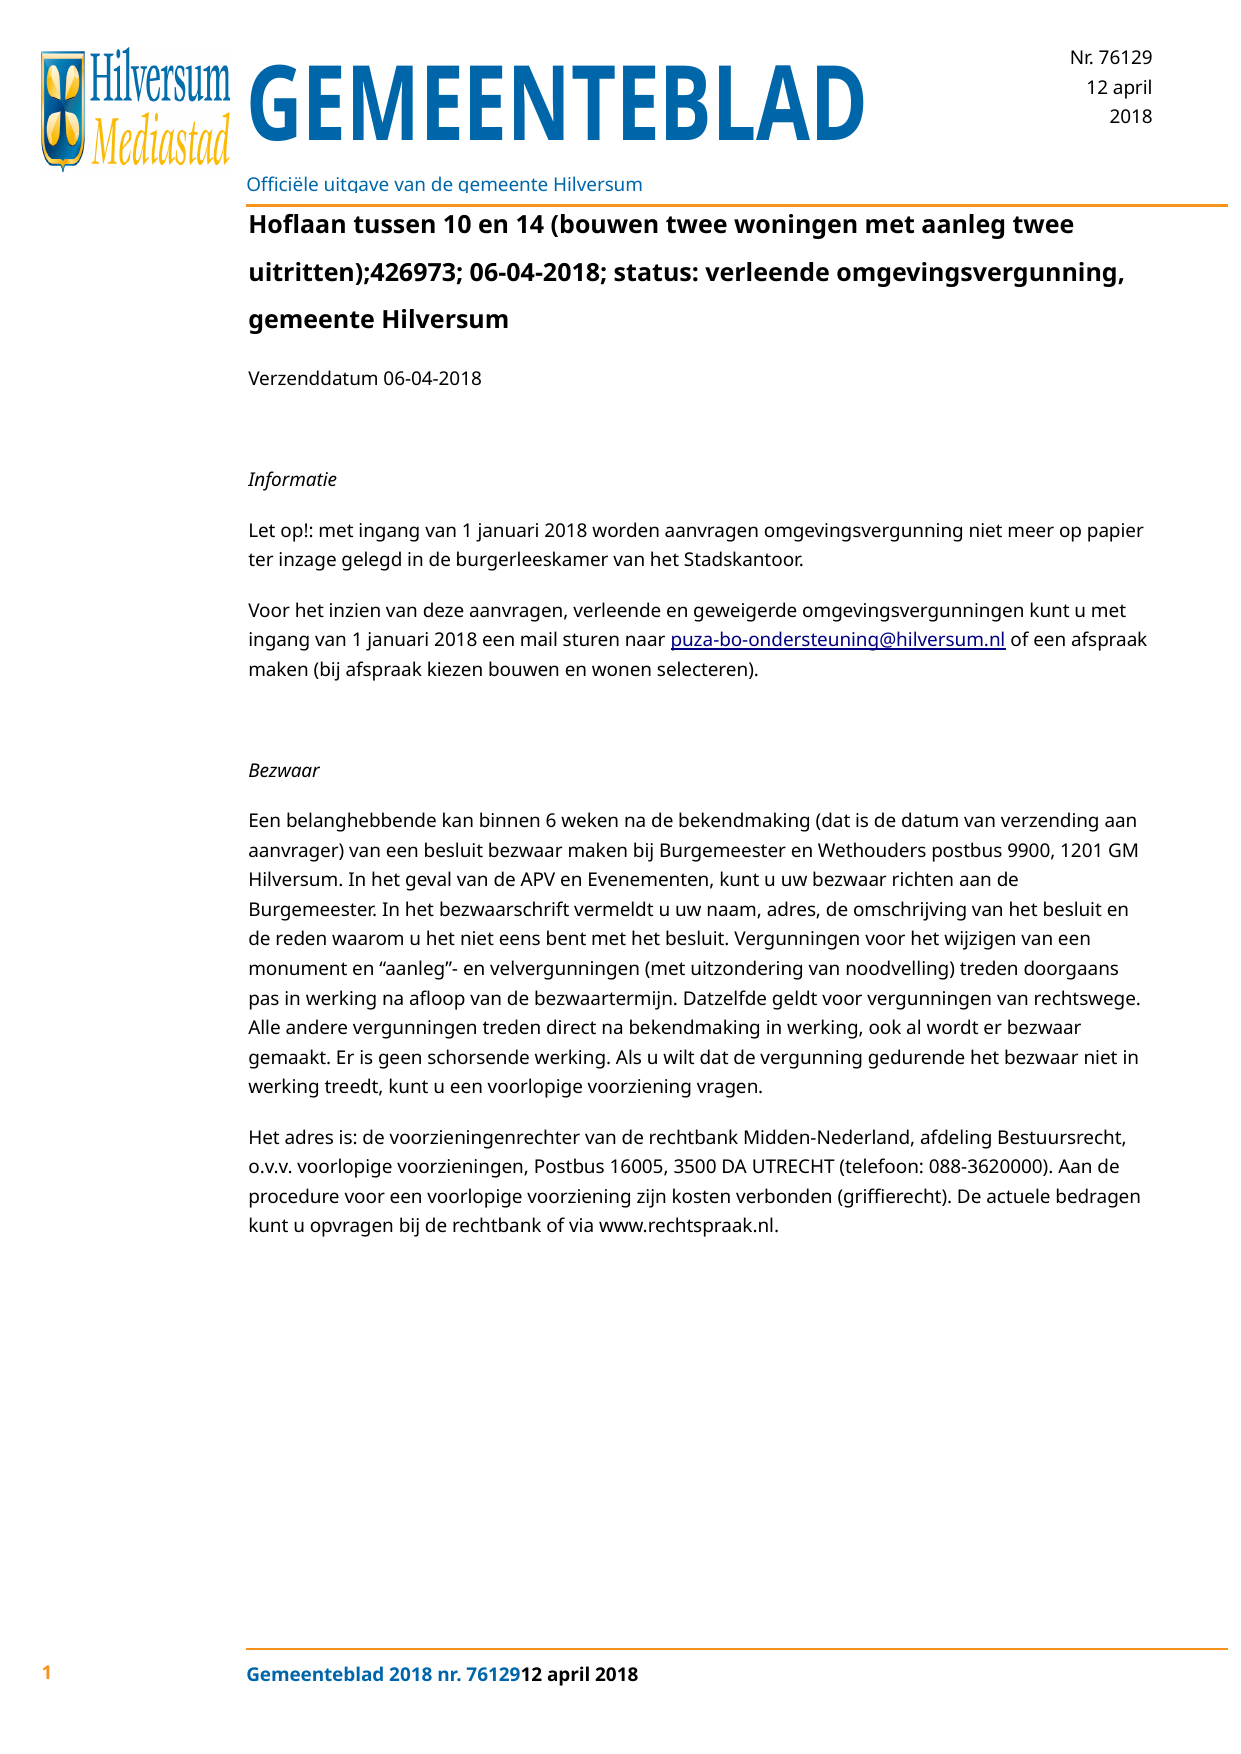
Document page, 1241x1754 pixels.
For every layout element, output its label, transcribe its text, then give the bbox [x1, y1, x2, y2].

picture [41, 47, 231, 172]
text Bezwaar [248, 757, 1152, 782]
text Verzenddatum 06-04-2018 [248, 366, 1152, 391]
text Informatie [248, 466, 1152, 492]
text Voor het inzien van deze aanvragen, verleende en geweigerde omgevingsvergunningen kunt u met ingang van 1 januari 2018 een mail sturen naar puza-bo-ondersteuning@hilversum.nl of een afspraak maken (bij afspraak kiezen bouwen en wonen selecteren). [248, 597, 1152, 682]
text Een belanghebbende kan binnen 6 weken na de bekendmaking (dat is de datum van verzending aan aanvrager) van een besluit bezwaar maken bij Burgemeester en Wethouders postbus 9900, 1201 GM Hilversum. In het geval van de APV en Evenementen, kunt u uw bezwaar richten aan de Burgemeester. In het bezwaarschrift vermeldt u uw naam, adres, de omschrijving van het besluit en de reden waarom u het niet eens bent met het besluit. Vergunningen voor het wijzigen van een monument en “aanleg”- en velvergunningen (met uitzondering van noodvelling) treden doorgaans pas in werking na afloop van de bezwaartermijn. Datzelfde geldt voor vergunningen van rechtswege. Alle andere vergunningen treden direct na bekendmaking in werking, ook al wordt er bezwaar gemaakt. Er is geen schorsende werking. Als u wilt dat de vergunning gedurende het bezwaar niet in werking treedt, kunt u een voorlopige voorziening vragen. [248, 807, 1152, 1099]
text Hoflaan tussen 10 en 14 (bouwen twee woningen met aanleg twee uitritten);426973; 06-04-2018; status: verleende omgevingsvergunning, gemeente Hilversum [248, 207, 1152, 336]
text Het adres is: de voorzieningenrechter van de rechtbank Midden-Nederland, afdeling Bestuursrecht, o.v.v. voorlopige voorzieningen, Postbus 16005, 3500 DA UTRECHT (telefoon: 088-3620000). Aan de procedure voor een voorlopige voorziening zijn kosten verbonden (griffierecht). De actuele bedragen kunt u opvragen bij de rechtbank of via www.rechtspraak.nl. [248, 1124, 1152, 1238]
text Let op!: met ingang van 1 januari 2018 worden aanvragen omgevingsvergunning niet meer op papier ter inzage gelegd in de burgerleeskamer van het Stadskantoor. [248, 517, 1152, 572]
